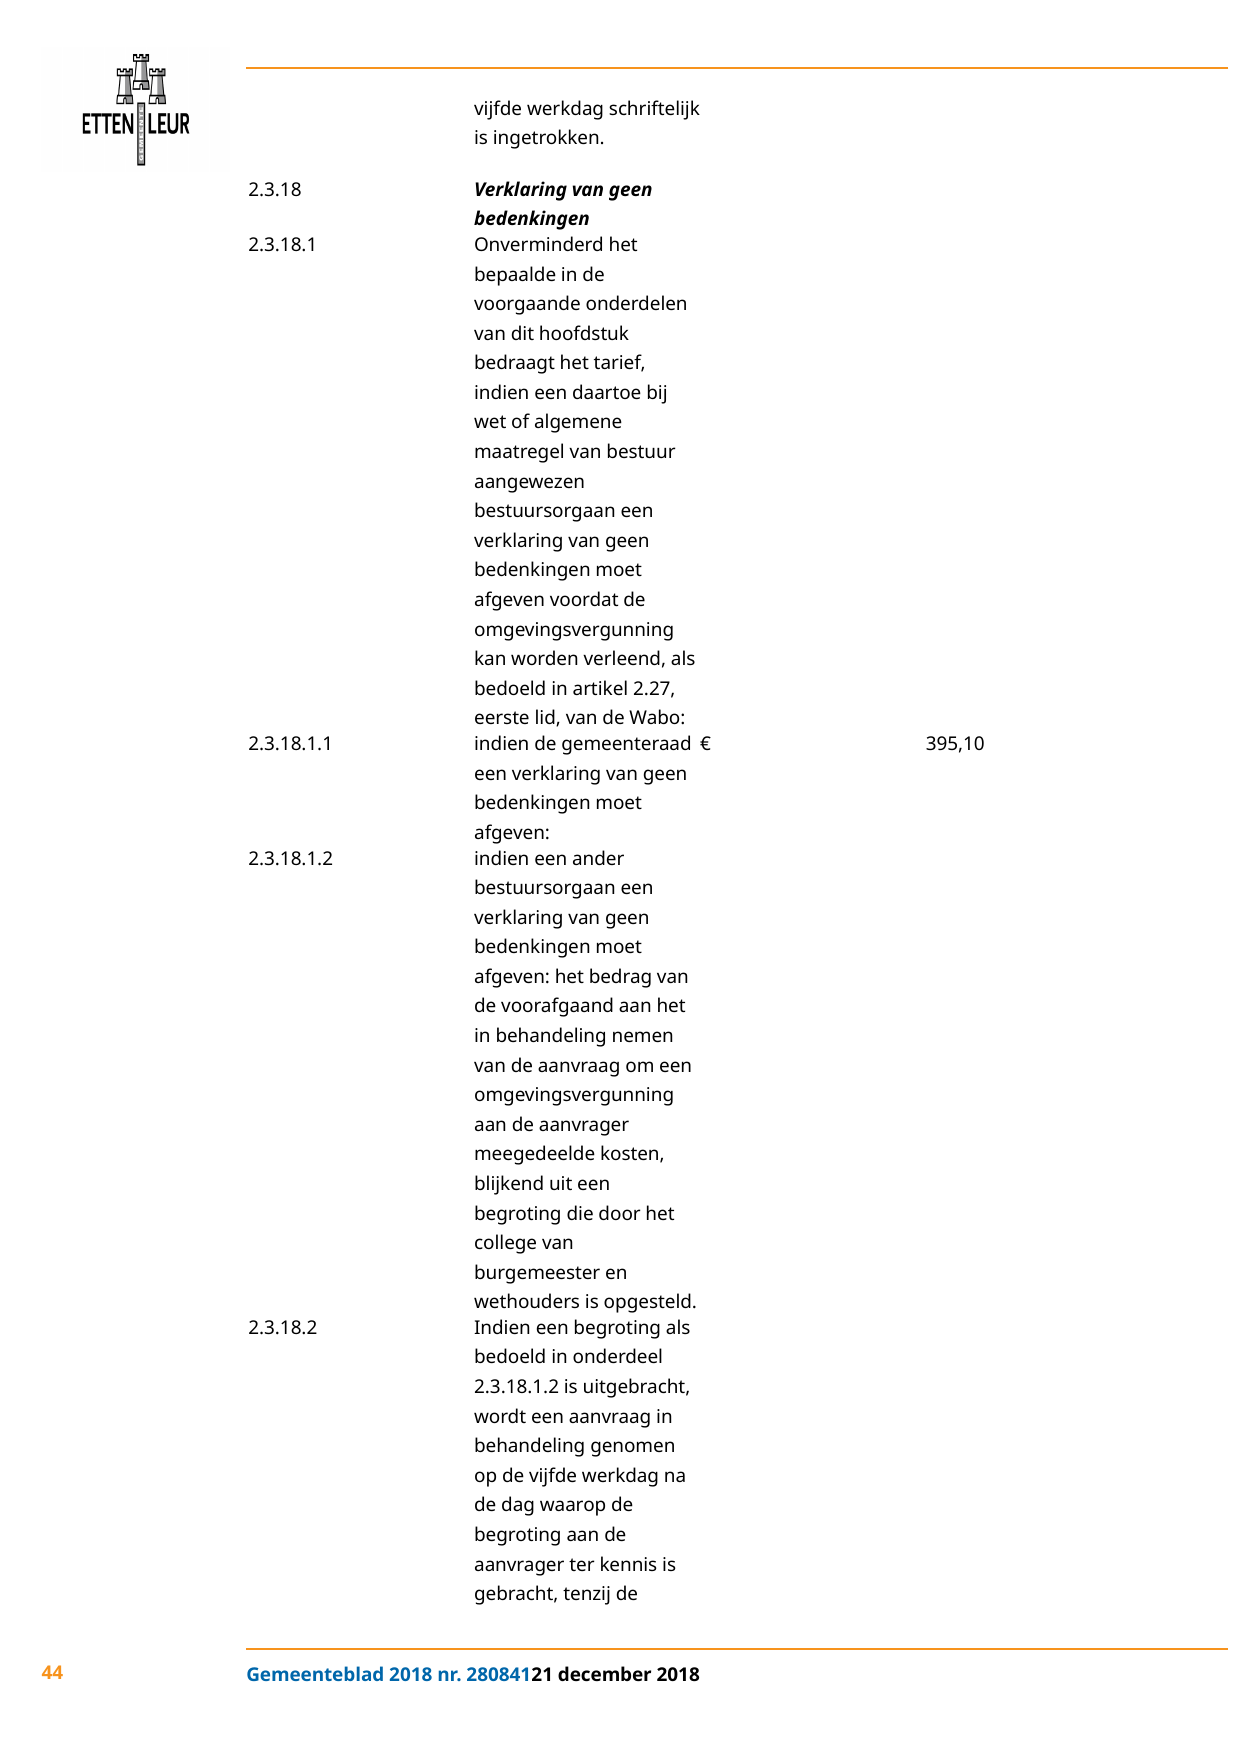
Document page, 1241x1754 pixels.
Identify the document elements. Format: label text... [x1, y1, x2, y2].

table_cell 395,10 [926, 730, 1152, 845]
table_cell indien een ander bestuursorgaan een verklaring van geen bedenkingen moet afgeven: het bedrag van de voorafgaand aan het in behandeling nemen van de aanvraag om een omgevingsvergunning aan de aanvrager meegedeelde kosten, blijkend uit een begroting die door het college van burgemeester en wethouders is opgesteld. [474, 845, 700, 1314]
picture [41, 47, 231, 172]
table_cell [700, 231, 926, 730]
table_cell [926, 150, 1152, 176]
table_cell [926, 1314, 1152, 1606]
table_cell € [700, 730, 926, 845]
table_cell 2.3.18.1.1 [248, 730, 474, 845]
table_cell [700, 150, 926, 176]
table_cell Indien een begroting als bedoeld in onderdeel 2.3.18.1.2 is uitgebracht, wordt een aanvraag in behandeling genomen op de vijfde werkdag na de dag waarop de begroting aan de aanvrager ter kennis is gebracht, tenzij de [474, 1314, 700, 1606]
table_cell [700, 176, 926, 231]
table_cell [474, 150, 700, 176]
table_cell [926, 231, 1152, 730]
table_cell [926, 845, 1152, 1314]
table_cell vijfde werkdag schriftelijk is ingetrokken. [474, 95, 700, 150]
table_cell [248, 150, 474, 176]
table_cell [926, 176, 1152, 231]
table_cell Onverminderd het bepaalde in de voorgaande onderdelen van dit hoofdstuk bedraagt het tarief, indien een daartoe bij wet of algemene maatregel van bestuur aangewezen bestuursorgaan een verklaring van geen bedenkingen moet afgeven voordat de omgevingsvergunning kan worden verleend, als bedoeld in artikel 2.27, eerste lid, van de Wabo: [474, 231, 700, 730]
table_cell 2.3.18.1 [248, 231, 474, 730]
table_cell [700, 1314, 926, 1606]
table_cell [700, 845, 926, 1314]
table_cell Verklaring van geen bedenkingen [474, 176, 700, 231]
table_cell 2.3.18.1.2 [248, 845, 474, 1314]
table_cell [248, 95, 474, 150]
table_cell [700, 95, 926, 150]
table_cell 2.3.18 [248, 176, 474, 231]
table_cell indien de gemeenteraad een verklaring van geen bedenkingen moet afgeven: [474, 730, 700, 845]
table_cell 2.3.18.2 [248, 1314, 474, 1606]
